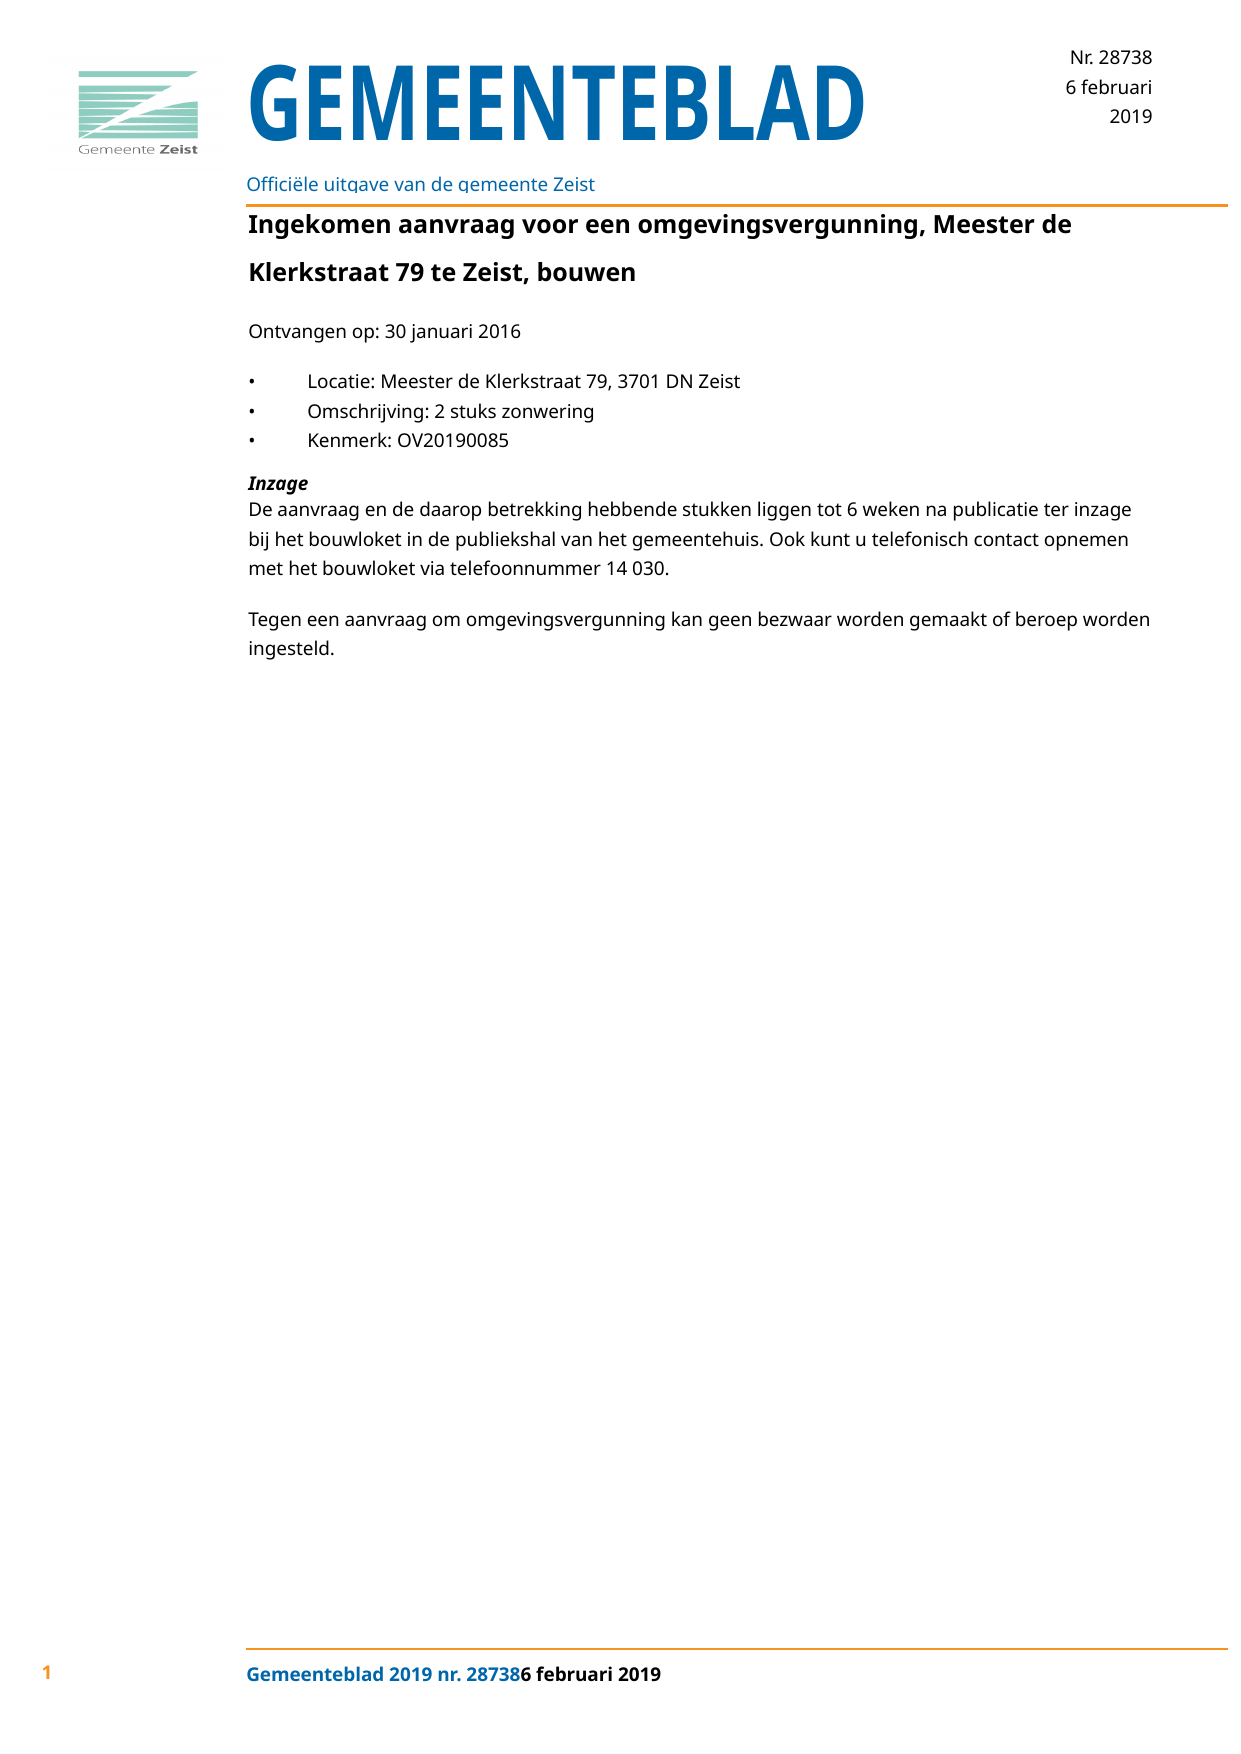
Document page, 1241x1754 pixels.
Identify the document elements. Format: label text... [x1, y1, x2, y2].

picture [41, 47, 231, 172]
list Kenmerk: OV20190085 [248, 427, 1152, 453]
list Locatie: Meester de Klerkstraat 79, 3701 DN Zeist [248, 368, 1152, 394]
text Ingekomen aanvraag voor een omgevingsvergunning, Meester de Klerkstraat 79 te Zeist, bouwen [248, 207, 1152, 288]
text De aanvraag en de daarop betrekking hebbende stukken liggen tot 6 weken na publicatie ter inzage bij het bouwloket in de publiekshal van het gemeentehuis. Ook kunt u telefonisch contact opnemen met het bouwloket via telefoonnummer 14 030. [248, 496, 1152, 581]
text Ontvangen op: 30 januari 2016 [248, 318, 1152, 344]
text Inzage [248, 471, 1152, 496]
text Tegen een aanvraag om omgevingsvergunning kan geen bezwaar worden gemaakt of beroep worden ingesteld. [248, 606, 1152, 661]
list Omschrijving: 2 stuks zonwering [248, 398, 1152, 424]
